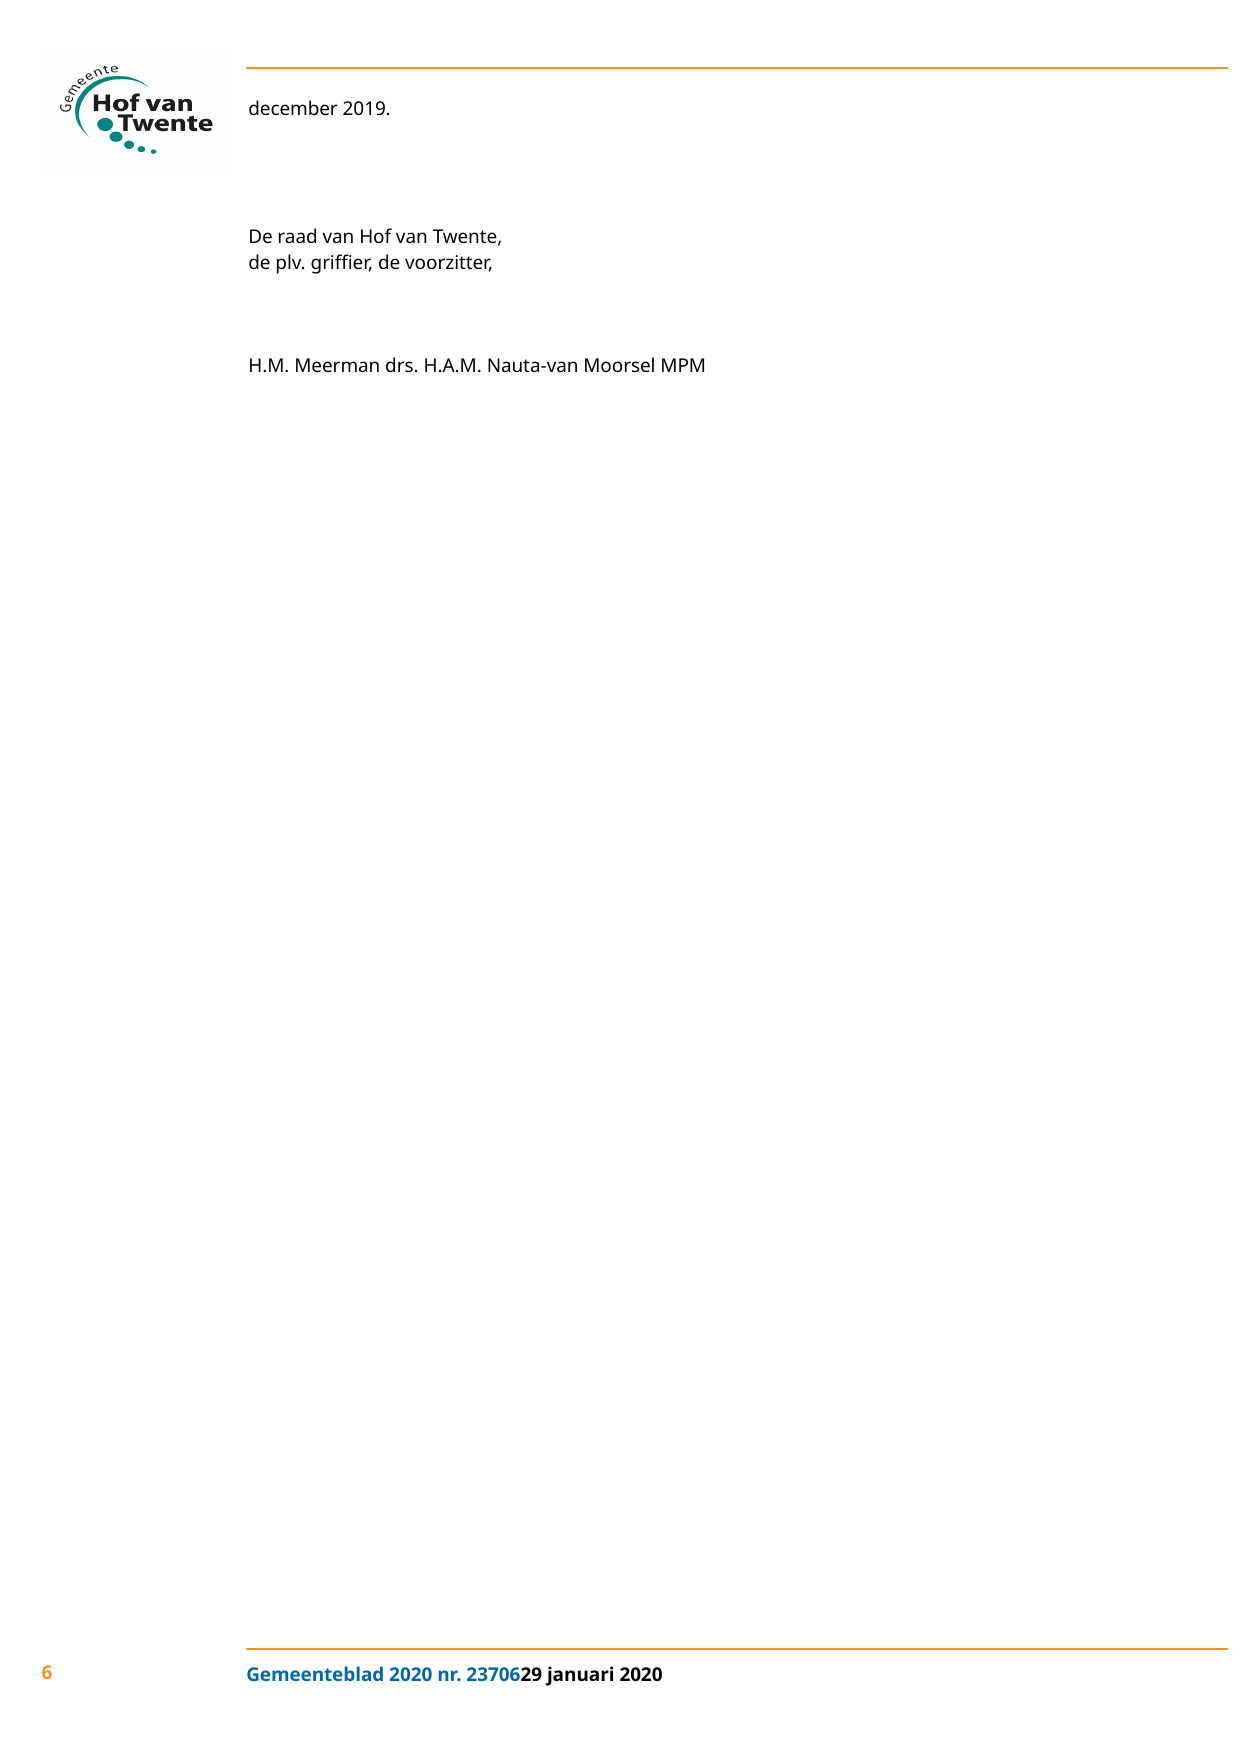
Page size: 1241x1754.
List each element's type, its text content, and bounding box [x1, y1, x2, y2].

text H.M. Meerman drs. H.A.M. Nauta-van Moorsel MPM [248, 352, 1152, 378]
text december 2019. [248, 95, 1152, 121]
text de plv. griffier, de voorzitter, [248, 249, 1152, 275]
text De raad van Hof van Twente, [248, 223, 1152, 249]
picture [41, 47, 231, 172]
